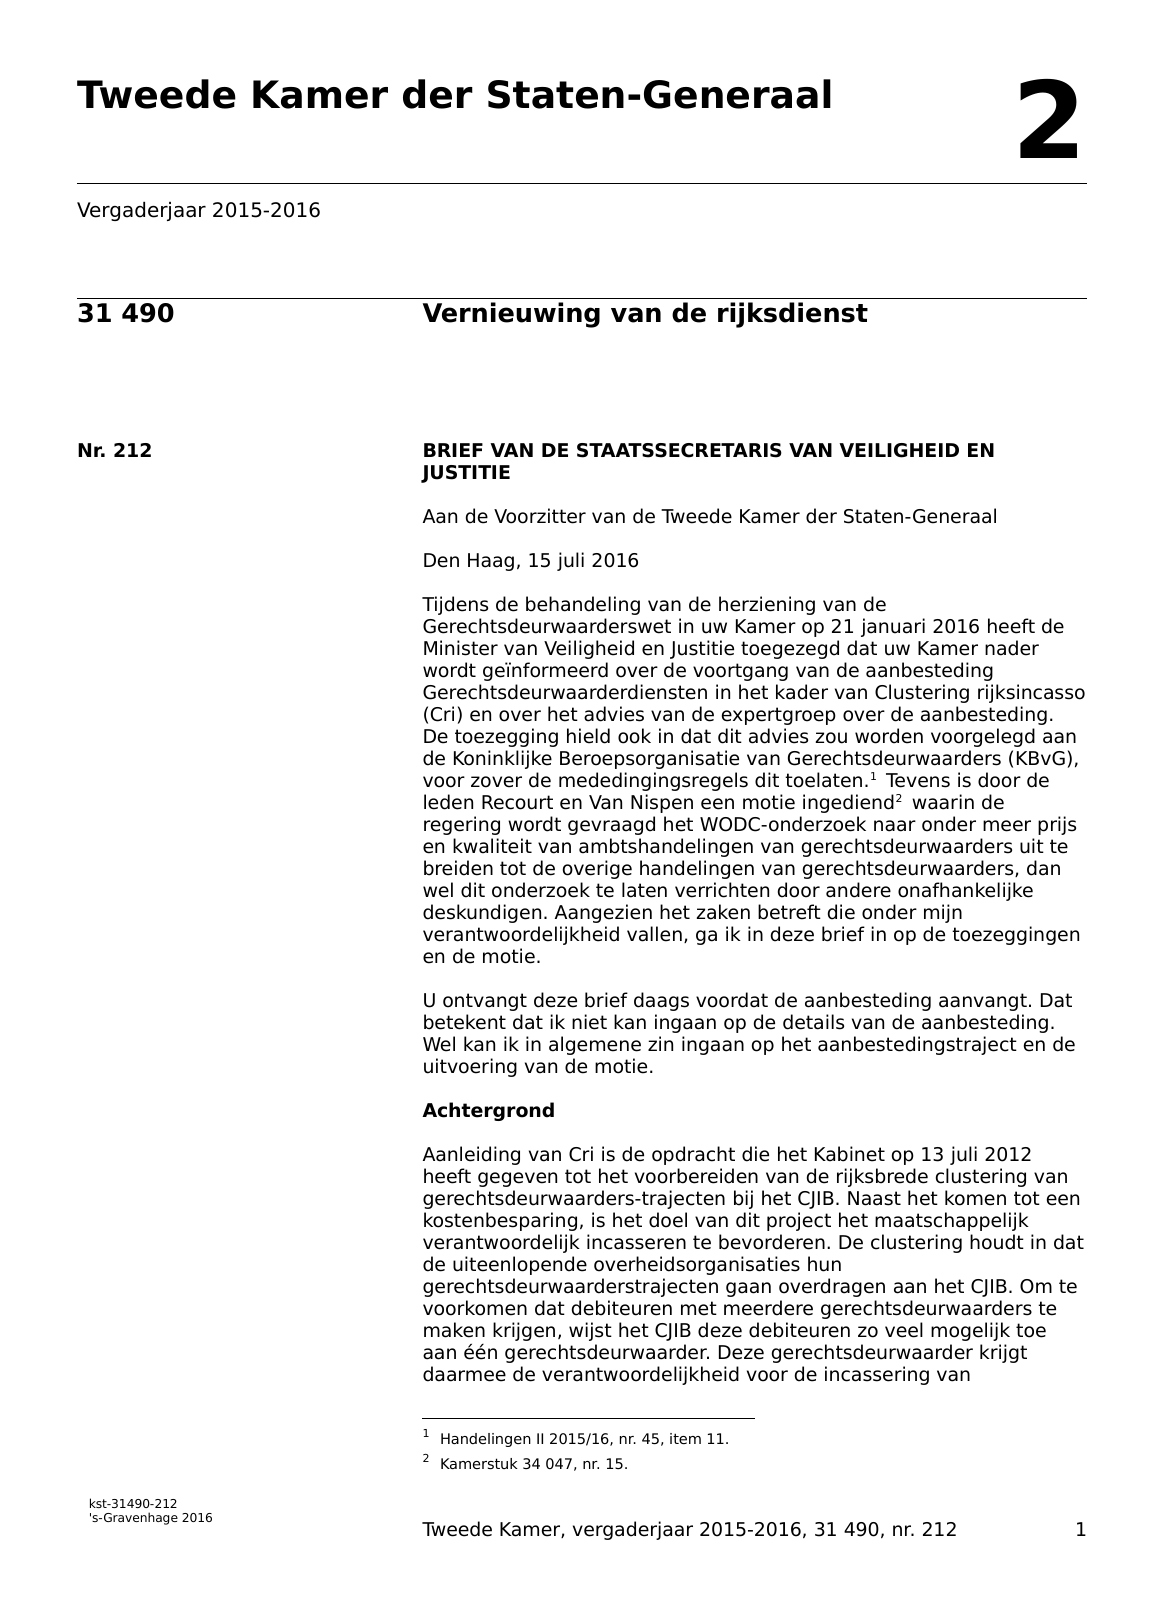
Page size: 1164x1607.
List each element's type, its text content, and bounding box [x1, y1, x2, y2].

text 's-Gravenhage 2016 [88, 1511, 323, 1525]
text Aan de Voorzitter van de Tweede Kamer der Staten-Generaal [422, 506, 1087, 528]
text Handelingen II 2015/16, nr. 45, item 11. [422, 1427, 1087, 1449]
text Aanleiding van Cri is de opdracht die het Kabinet op 13 juli 2012 heeft gegeven tot het voorbereiden van de rijksbrede clustering van gerechtsdeurwaarders-trajecten bij het CJIB. Naast het komen tot een kostenbesparing, is het doel van dit project het maatschappelijk verantwoordelijk incasseren te bevorderen. De clustering houdt in dat de uiteenlopende overheidsorganisaties hun gerechtsdeurwaarderstrajecten gaan overdragen aan het CJIB. Om te voorkomen dat debiteuren met meerdere gerechtsdeurwaarders te maken krijgen, wijst het CJIB deze debiteuren zo veel mogelijk toe aan één gerechtsdeurwaarder. Deze gerechtsdeurwaarder krijgt daarmee de verantwoordelijkheid voor de incassering van [422, 1144, 1087, 1386]
text kst-31490-212 [88, 1497, 323, 1511]
table_cell Vergaderjaar 2015-2016 [77, 184, 1087, 298]
text Kamerstuk 34 047, nr. 15. [422, 1452, 1087, 1474]
text Tijdens de behandeling van de herziening van de Gerechtsdeurwaarderswet in uw Kamer op 21 januari 2016 heeft de Minister van Veiligheid en Justitie toegezegd dat uw Kamer nader wordt geïnformeerd over de voortgang van de aanbesteding Gerechtsdeurwaarderdiensten in het kader van Clustering rijksincasso (Cri) en over het advies van de expertgroep over de aanbesteding. De toezegging hield ook in dat dit advies zou worden voorgelegd aan de Koninklijke Beroepsorganisatie van Gerechtsdeurwaarders (KBvG), voor zover de mededingingsregels dit toelaten. Tevens is door de leden Recourt en Van Nispen een motie ingediend waarin de regering wordt gevraagd het WODC-onderzoek naar onder meer prijs en kwaliteit van ambtshandelingen van gerechtsdeurwaarders uit te breiden tot de overige handelingen van gerechtsdeurwaarders, dan wel dit onderzoek te laten verrichten door andere onafhankelijke deskundigen. Aangezien het zaken betreft die onder mijn verantwoordelijkheid vallen, ga ik in deze brief in op de toezeggingen en de motie. [422, 594, 1087, 968]
table_header 2 [886, 59, 1087, 183]
table_header Tweede Kamer der Staten-Generaal [77, 59, 886, 183]
subtitle 31 490 Vernieuwing van de rijksdienst [77, 299, 1087, 329]
text U ontvangt deze brief daags voordat de aanbesteding aanvangt. Dat betekent dat ik niet kan ingaan op de details van de aanbesteding. Wel kan ik in algemene zin ingaan op het aanbestedingstraject en de uitvoering van de motie. [422, 990, 1087, 1078]
text Den Haag, 15 juli 2016 [422, 550, 1087, 572]
subtitle Achtergrond [422, 1100, 1087, 1122]
subtitle Nr. 212 BRIEF VAN DE STAATSSECRETARIS VAN VEILIGHEID EN JUSTITIE [77, 440, 1087, 484]
